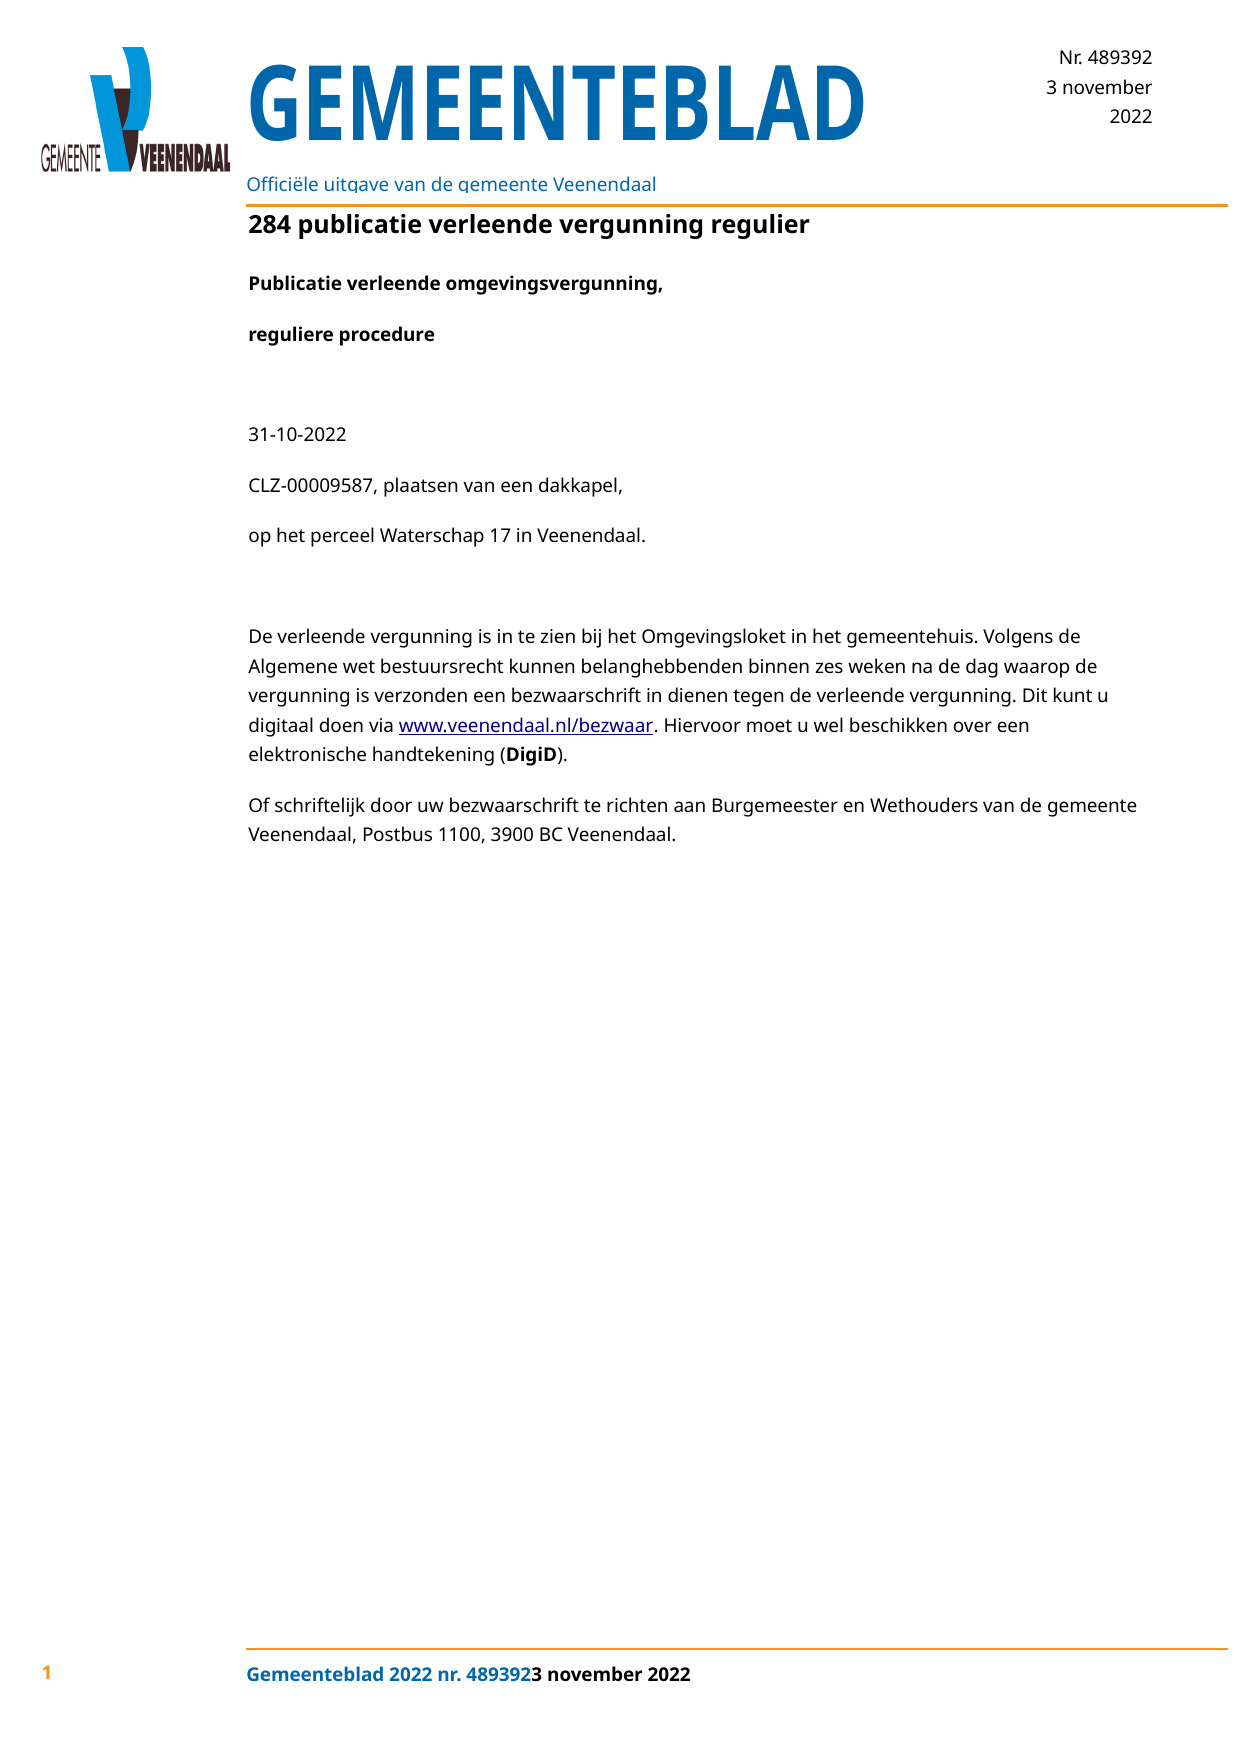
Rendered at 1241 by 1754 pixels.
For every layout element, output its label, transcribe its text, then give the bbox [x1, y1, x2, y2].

text Publicatie verleende omgevingsvergunning, [248, 270, 1152, 296]
text De verleende vergunning is in te zien bij het Omgevingsloket in het gemeentehuis. Volgens de Algemene wet bestuursrecht kunnen belanghebbenden binnen zes weken na de dag waarop de vergunning is verzonden een bezwaarschrift in dienen tegen de verleende vergunning. Dit kunt u digitaal doen via www.veenendaal.nl/bezwaar. Hiervoor moet u wel beschikken over een elektronische handtekening (DigiD). [248, 623, 1152, 767]
text reguliere procedure [248, 321, 1152, 346]
text 284 publicatie verleende vergunning regulier [248, 207, 1152, 241]
text CLZ-00009587, plaatsen van een dakkapel, [248, 472, 1152, 498]
text 31-10-2022 [248, 422, 1152, 447]
picture [41, 47, 130, 172]
picture [123, 47, 231, 172]
text Of schriftelijk door uw bezwaarschrift te richten aan Burgemeester en Wethouders van de gemeente Veenendaal, Postbus 1100, 3900 BC Veenendaal. [248, 792, 1152, 847]
text op het perceel Waterschap 17 in Veenendaal. [248, 522, 1152, 548]
